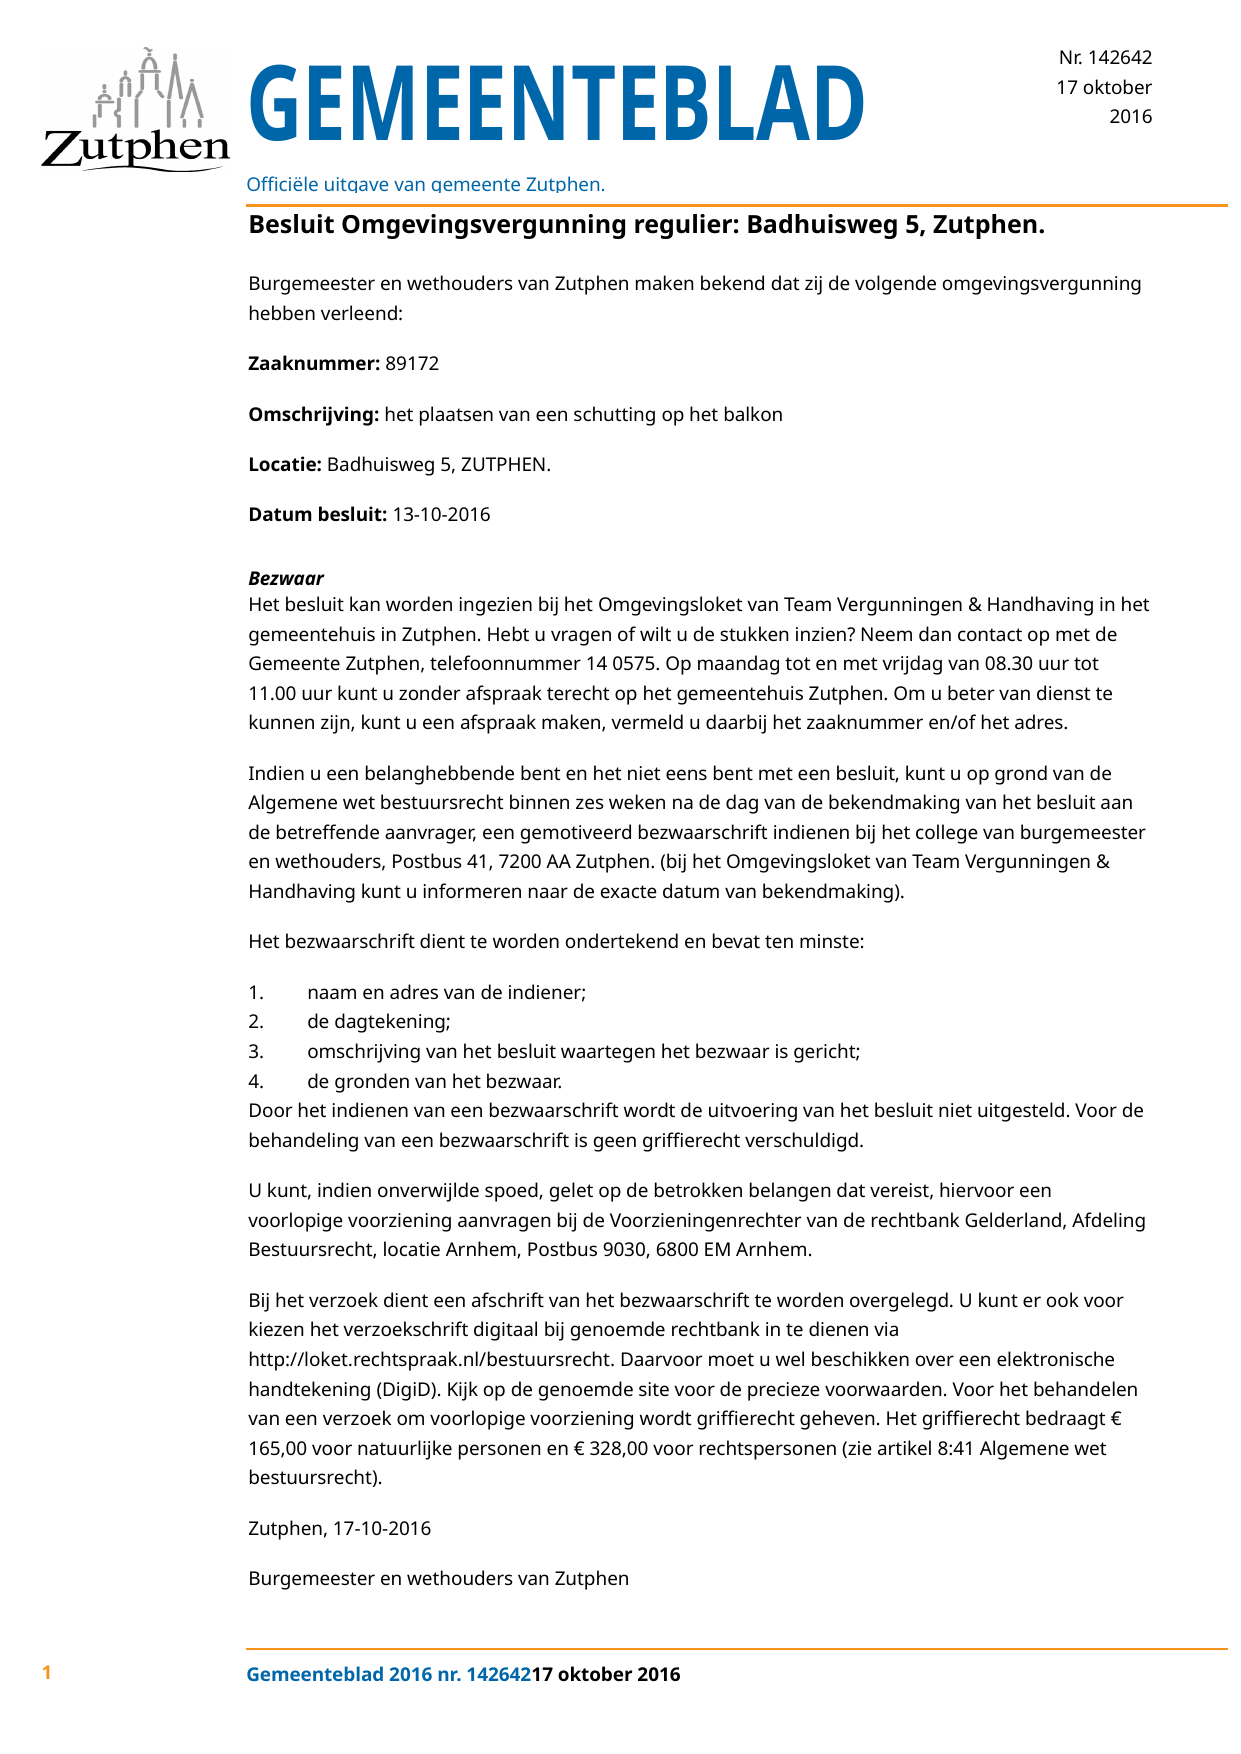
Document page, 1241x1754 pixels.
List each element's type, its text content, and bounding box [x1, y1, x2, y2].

text Besluit Omgevingsvergunning regulier: Badhuisweg 5, Zutphen. [248, 207, 1152, 241]
list naam en adres van de indiener; [248, 979, 1152, 1005]
text Indien u een belanghebbende bent en het niet eens bent met een besluit, kunt u op grond van de Algemene wet bestuursrecht binnen zes weken na de dag van de bekendmaking van het besluit aan de betreffende aanvrager, een gemotiveerd bezwaarschrift indienen bij het college van burgemeester en wethouders, Postbus 41, 7200 AA Zutphen. (bij het Omgevingsloket van Team Vergunningen & Handhaving kunt u informeren naar de exacte datum van bekendmaking). [248, 760, 1152, 904]
text Het besluit kan worden ingezien bij het Omgevingsloket van Team Vergunningen & Handhaving in het gemeentehuis in Zutphen. Hebt u vragen of wilt u de stukken inzien? Neem dan contact op met de Gemeente Zutphen, telefoonnummer 14 0575. Op maandag tot en met vrijdag van 08.30 uur tot 11.00 uur kunt u zonder afspraak terecht op het gemeentehuis Zutphen. Om u beter van dienst te kunnen zijn, kunt u een afspraak maken, vermeld u daarbij het zaaknummer en/of het adres. [248, 591, 1152, 735]
text Het bezwaarschrift dient te worden ondertekend en bevat ten minste: [248, 929, 1152, 954]
text Datum besluit: 13-10-2016 [248, 502, 1152, 527]
text Locatie: Badhuisweg 5, ZUTPHEN. [248, 451, 1152, 477]
text Zutphen, 17-10-2016 [248, 1515, 1152, 1541]
list omschrijving van het besluit waartegen het bezwaar is gericht; [248, 1038, 1152, 1064]
text Door het indienen van een bezwaarschrift wordt de uitvoering van het besluit niet uitgesteld. Voor de behandeling van een bezwaarschrift is geen griffierecht verschuldigd. [248, 1097, 1152, 1153]
text Zaaknummer: 89172 [248, 350, 1152, 376]
list de dagtekening; [248, 1009, 1152, 1034]
text Bezwaar [248, 566, 1152, 591]
list de gronden van het bezwaar. [248, 1068, 1152, 1094]
text Burgemeester en wethouders van Zutphen maken bekend dat zij de volgende omgevingsvergunning hebben verleend: [248, 270, 1152, 326]
text Burgemeester en wethouders van Zutphen [248, 1565, 1152, 1591]
picture [41, 47, 231, 172]
text Bij het verzoek dient een afschrift van het bezwaarschrift te worden overgelegd. U kunt er ook voor kiezen het verzoekschrift digitaal bij genoemde rechtbank in te dienen via http://loket.rechtspraak.nl/bestuursrecht. Daarvoor moet u wel beschikken over een elektronische handtekening (DigiD). Kijk op de genoemde site voor de precieze voorwaarden. Voor het behandelen van een verzoek om voorlopige voorziening wordt griffierecht geheven. Het griffierecht bedraagt € 165,00 voor natuurlijke personen en € 328,00 voor rechtspersonen (zie artikel 8:41 Algemene wet bestuursrecht). [248, 1287, 1152, 1490]
text Omschrijving: het plaatsen van een schutting op het balkon [248, 401, 1152, 426]
text U kunt, indien onverwijlde spoed, gelet op de betrokken belangen dat vereist, hiervoor een voorlopige voorziening aanvragen bij de Voorzieningenrechter van de rechtbank Gelderland, Afdeling Bestuursrecht, locatie Arnhem, Postbus 9030, 6800 EM Arnhem. [248, 1177, 1152, 1262]
